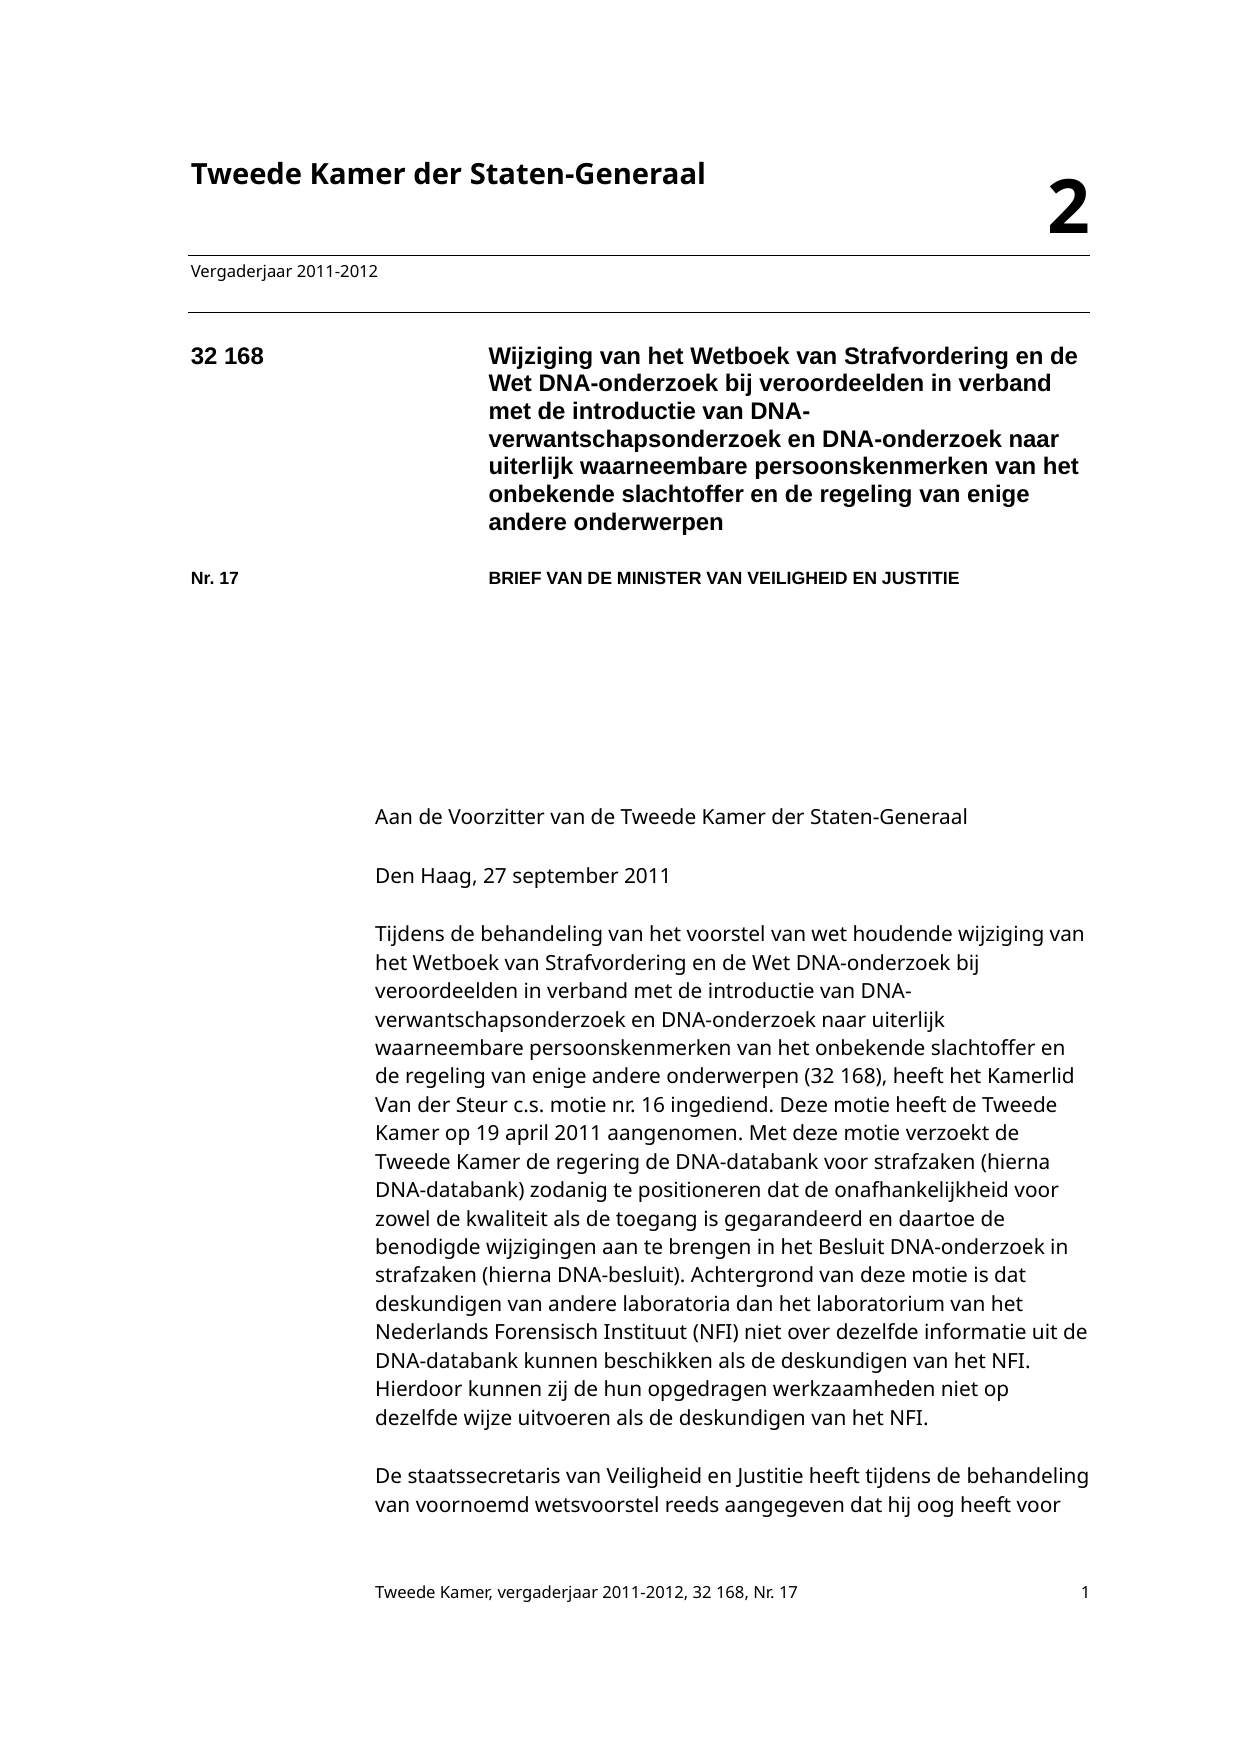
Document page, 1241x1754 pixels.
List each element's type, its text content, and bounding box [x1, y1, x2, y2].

text Aan de Voorzitter van de Tweede Kamer der Staten-Generaal [375, 802, 1090, 831]
table_cell Wijziging van het Wetboek van Strafvordering en de Wet DNA-onderzoek bij veroordeelden in verband met de introductie van DNA-verwantschapsonderzoek en DNA-onderzoek naar uiterlijk waarneembare persoonskenmerken van het onbekende slachtoffer en de regeling van enige andere onderwerpen [485, 339, 1090, 565]
table_header Tweede Kamer der Staten-Generaal [188, 150, 909, 255]
text Den Haag, 27 september 2011 [375, 861, 1090, 889]
table_cell [485, 256, 1090, 312]
table_header 2 [910, 150, 1090, 255]
table_cell BRIEF VAN DE MINISTER VAN VEILIGHEID EN JUSTITIE [485, 565, 1090, 684]
table_cell Vergaderjaar 2011-2012 [188, 256, 485, 312]
text De staatssecretaris van Veiligheid en Justitie heeft tijdens de behandeling van voornoemd wetsvoorstel reeds aangegeven dat hij oog heeft voor [375, 1461, 1090, 1518]
table_cell Nr. 17 [188, 565, 485, 684]
text Tijdens de behandeling van het voorstel van wet houdende wijziging van het Wetboek van Strafvordering en de Wet DNA-onderzoek bij veroordeelden in verband met de introductie van DNA-verwantschapsonderzoek en DNA-onderzoek naar uiterlijk waarneembare persoonskenmerken van het onbekende slachtoffer en de regeling van enige andere onderwerpen (32 168), heeft het Kamerlid Van der Steur c.s. motie nr. 16 ingediend. Deze motie heeft de Tweede Kamer op 19 april 2011 aangenomen. Met deze motie verzoekt de Tweede Kamer de regering de DNA-databank voor strafzaken (hierna DNA-databank) zodanig te positioneren dat de onafhankelijkheid voor zowel de kwaliteit als de toegang is gegarandeerd en daartoe de benodigde wijzigingen aan te brengen in het Besluit DNA-onderzoek in strafzaken (hierna DNA-besluit). Achtergrond van deze motie is dat deskundigen van andere laboratoria dan het laboratorium van het Nederlands Forensisch Instituut (NFI) niet over dezelfde informatie uit de DNA-databank kunnen beschikken als de deskundigen van het NFI. Hierdoor kunnen zij de hun opgedragen werkzaamheden niet op dezelfde wijze uitvoeren als de deskundigen van het NFI. [375, 919, 1090, 1431]
table_cell 32 168 [188, 339, 485, 565]
table_cell [485, 313, 1090, 339]
table_cell [188, 313, 485, 339]
